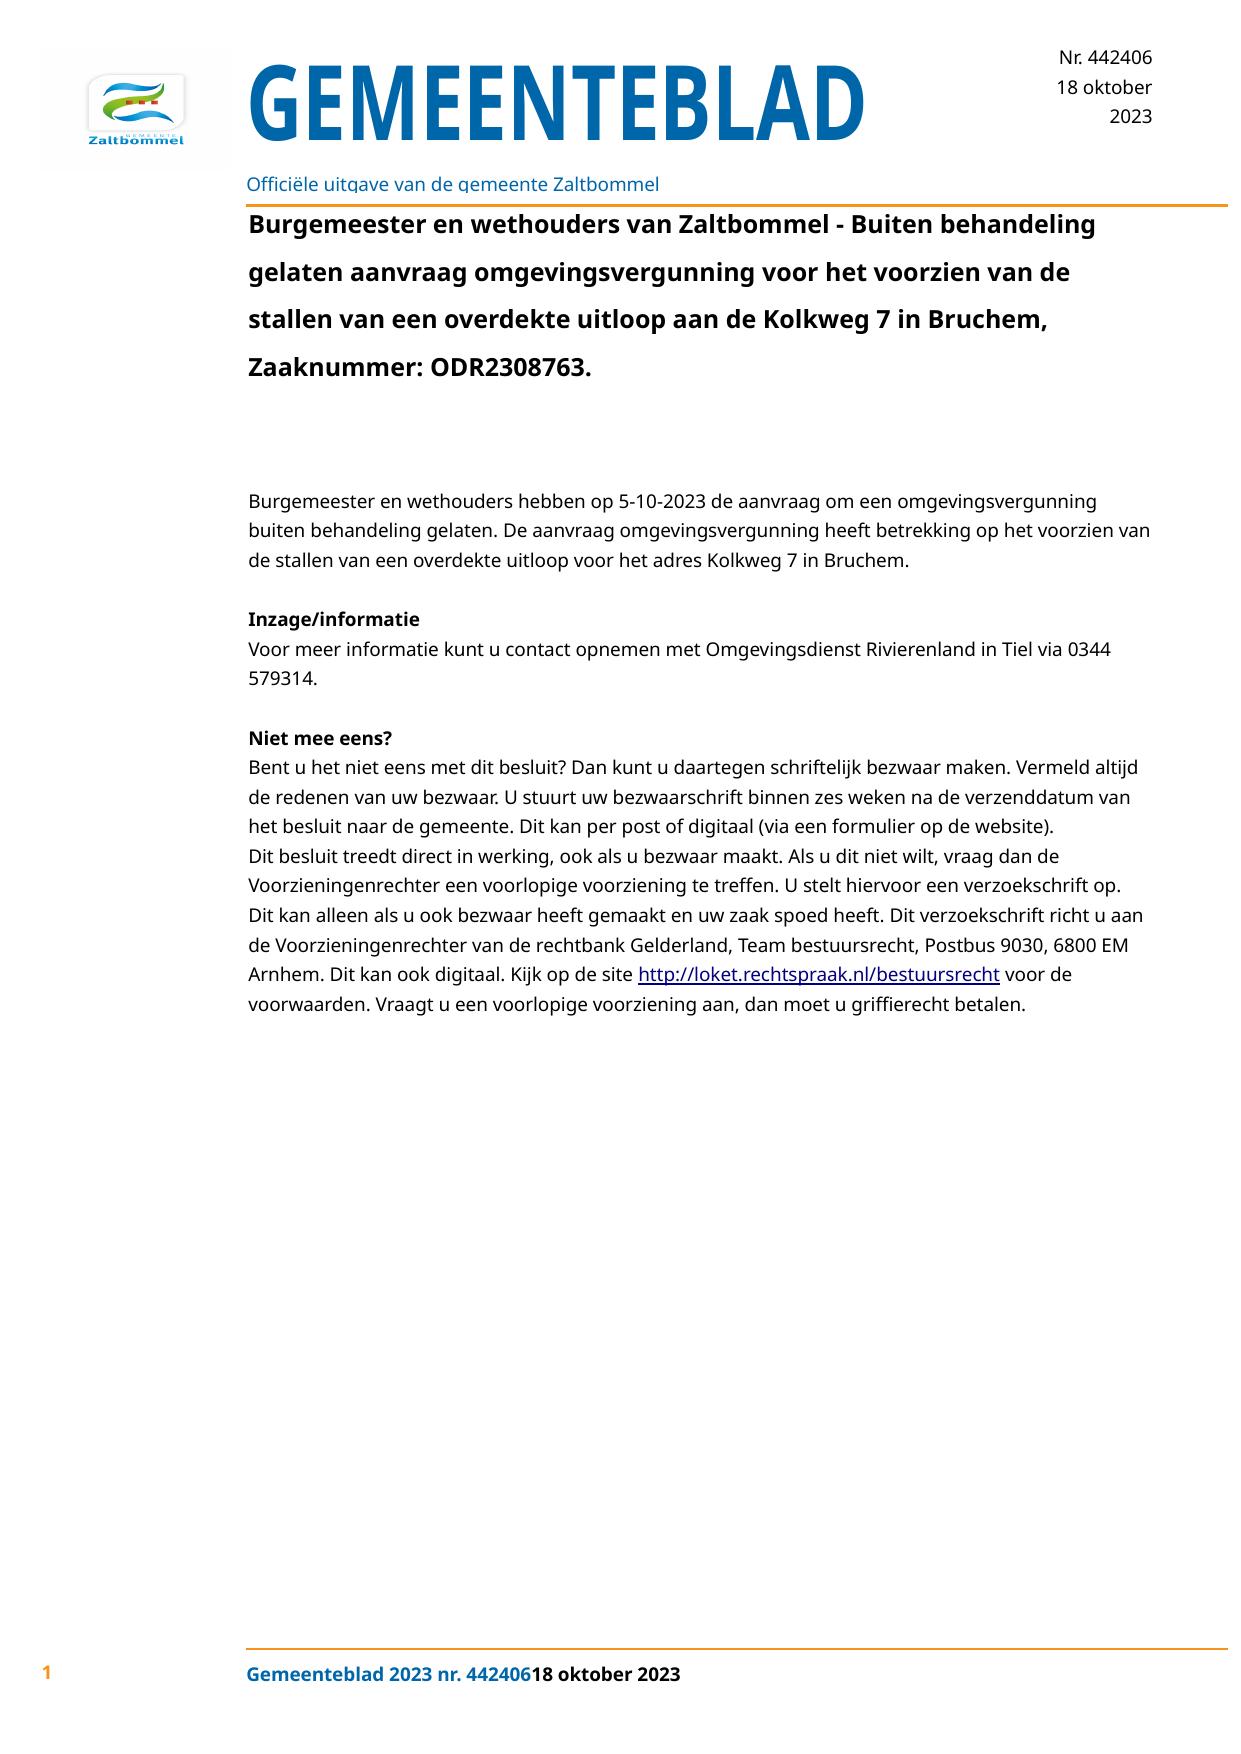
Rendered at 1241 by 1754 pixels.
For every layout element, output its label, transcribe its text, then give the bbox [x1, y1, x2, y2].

text Niet mee eens? [248, 725, 1152, 751]
text Voor meer informatie kunt u contact opnemen met Omgevingsdienst Rivierenland in Tiel via 0344 579314. [248, 636, 1152, 691]
text Bent u het niet eens met dit besluit? Dan kunt u daartegen schriftelijk bezwaar maken. Vermeld altijd de redenen van uw bezwaar. U stuurt uw bezwaarschrift binnen zes weken na de verzenddatum van het besluit naar de gemeente. Dit kan per post of digitaal (via een formulier op de website). [248, 754, 1152, 839]
picture [41, 47, 231, 172]
text Dit besluit treedt direct in werking, ook als u bezwaar maakt. Als u dit niet wilt, vraag dan de Voorzieningenrechter een voorlopige voorziening te treffen. U stelt hiervoor een verzoekschrift op. Dit kan alleen als u ook bezwaar heeft gemaakt en uw zaak spoed heeft. Dit verzoekschrift richt u aan de Voorzieningenrechter van de rechtbank Gelderland, Team bestuursrecht, Postbus 9030, 6800 EM Arnhem. Dit kan ook digitaal. Kijk op de site http://loket.rechtspraak.nl/bestuursrecht voor de voorwaarden. Vraagt u een voorlopige voorziening aan, dan moet u griffierecht betalen. [248, 843, 1152, 1017]
text Burgemeester en wethouders van Zaltbommel - Buiten behandeling gelaten aanvraag omgevingsvergunning voor het voorzien van de stallen van een overdekte uitloop aan de Kolkweg 7 in Bruchem, Zaaknummer: ODR2308763. [248, 207, 1152, 384]
text Burgemeester en wethouders hebben op 5-10-2023 de aanvraag om een omgevingsvergunning buiten behandeling gelaten. De aanvraag omgevingsvergunning heeft betrekking op het voorzien van de stallen van een overdekte uitloop voor het adres Kolkweg 7 in Bruchem. [248, 488, 1152, 573]
text Inzage/informatie [248, 606, 1152, 632]
